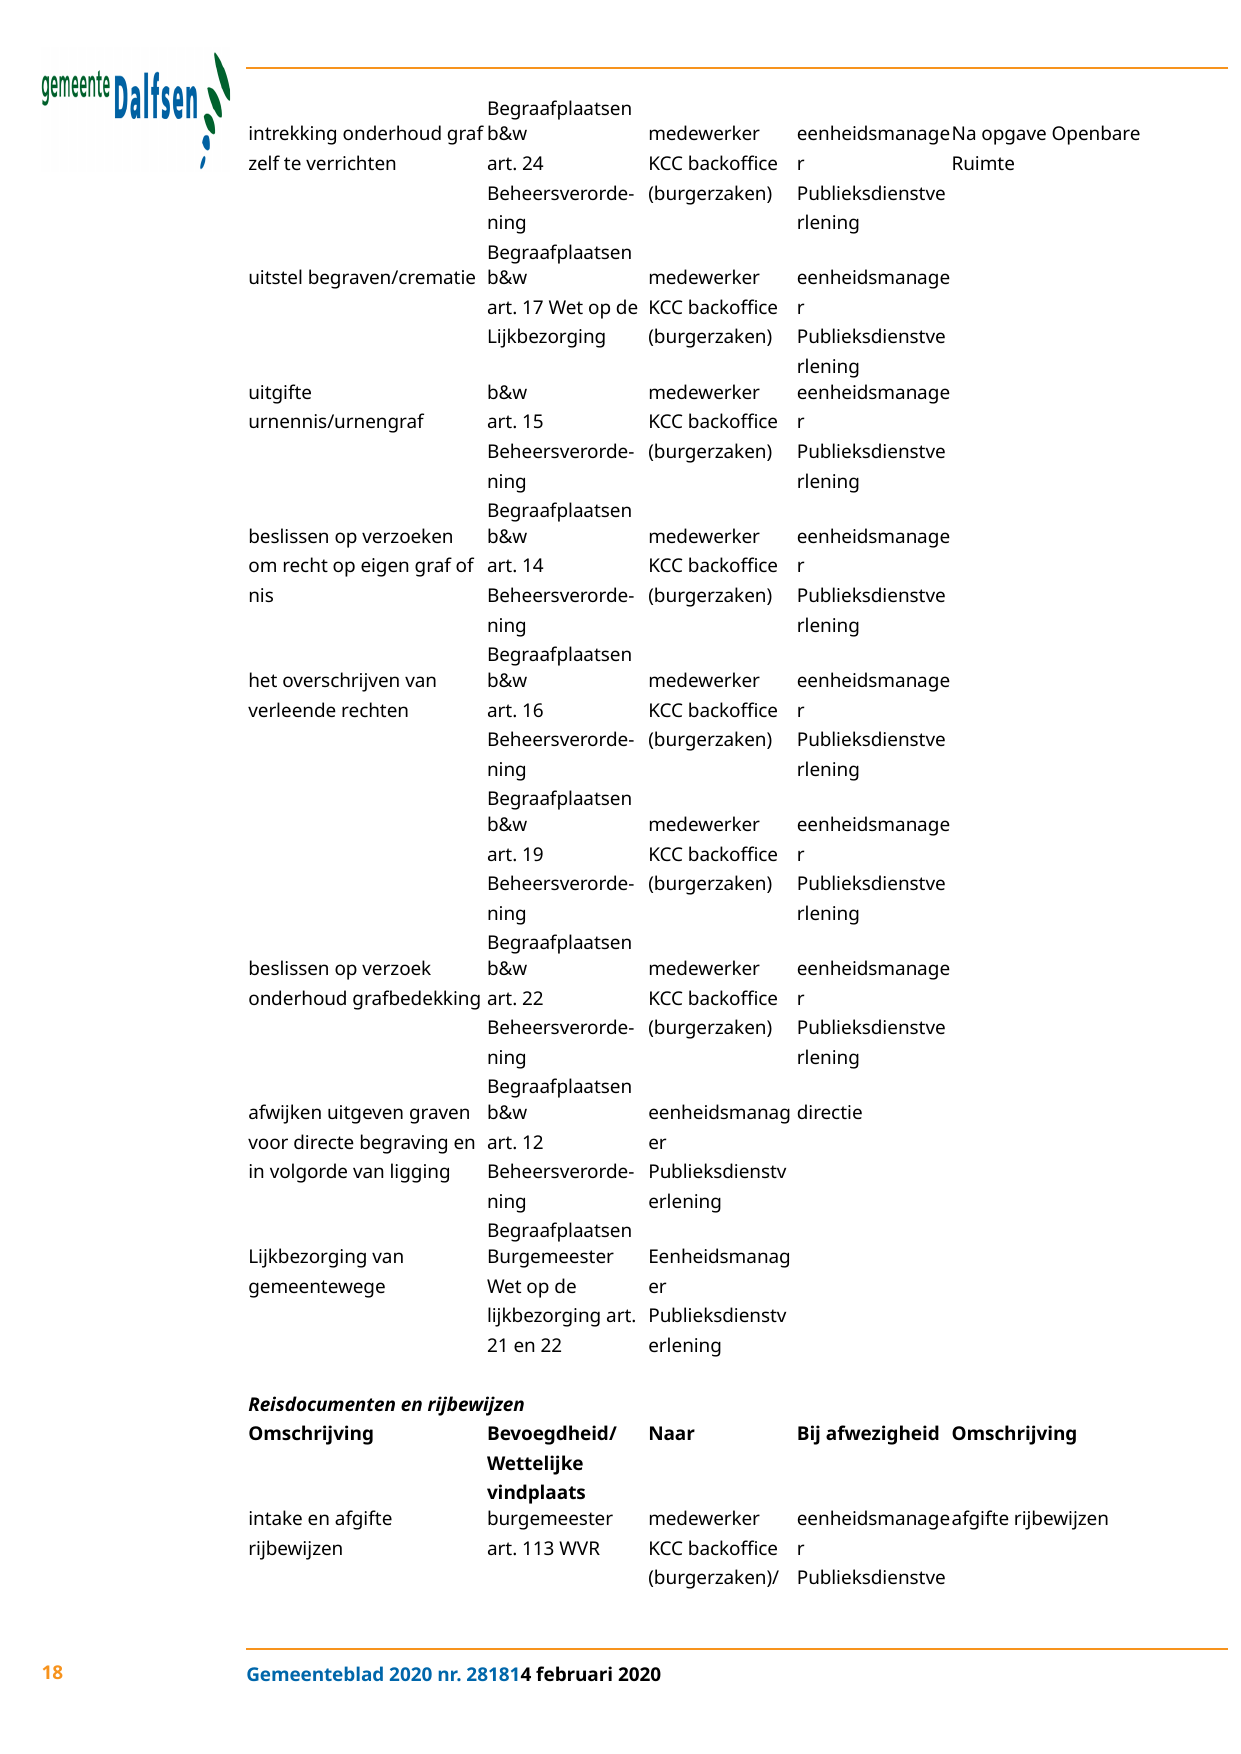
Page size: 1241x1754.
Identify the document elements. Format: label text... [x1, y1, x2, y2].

table_cell eenheidsmanager Publieksdienstverlening [797, 955, 951, 1099]
table_header Omschrijving [248, 1420, 487, 1505]
table_cell [951, 265, 1152, 379]
table_cell [951, 95, 1152, 121]
table_cell afwijken uitgeven graven voor directe begraving en in volgorde van ligging [248, 1099, 487, 1243]
table_cell [951, 1244, 1152, 1358]
table_cell [951, 1099, 1152, 1243]
table_cell Eenheidsmanager Publieksdienstverlening [648, 1244, 797, 1358]
table_cell b&w art. 24 Beheersverorde-ning Begraafplaatsen [487, 121, 648, 264]
table_cell b&w art. 16 Beheersverorde-ning Begraafplaatsen [487, 667, 648, 811]
table_cell medewerker KCC backoffice (burgerzaken) [648, 121, 797, 264]
table_cell b&w art. 15 Beheersverorde-ning Begraafplaatsen [487, 379, 648, 523]
table_cell [797, 1244, 951, 1358]
table_cell b&w art. 17 Wet op de Lijkbezorging [487, 265, 648, 379]
table_cell uitgifte urnennis/urnengraf [248, 379, 487, 523]
table_cell eenheidsmanager Publieksdienstverlening [797, 811, 951, 955]
table_cell eenheidsmanager Publieksdienstve [797, 1505, 951, 1590]
table_cell eenheidsmanager Publieksdienstverlening [648, 1099, 797, 1243]
table_cell [951, 811, 1152, 955]
table_cell [248, 811, 487, 955]
table_cell [951, 379, 1152, 523]
table_cell medewerker KCC backoffice (burgerzaken)/ [648, 1505, 797, 1590]
table_cell [648, 95, 797, 121]
table_cell b&w art. 19 Beheersverorde-ning Begraafplaatsen [487, 811, 648, 955]
table_header Omschrijving [951, 1420, 1152, 1505]
table_cell uitstel begraven/crematie [248, 265, 487, 379]
picture [41, 47, 231, 172]
table_cell b&w art. 14 Beheersverorde-ning Begraafplaatsen [487, 523, 648, 667]
table_cell burgemeester art. 113 WVR [487, 1505, 648, 1590]
table_cell [248, 95, 487, 121]
table_header Bij afwezigheid [797, 1420, 951, 1505]
table_cell medewerker KCC backoffice (burgerzaken) [648, 523, 797, 667]
table_cell Begraafplaatsen [487, 95, 648, 121]
table_cell intrekking onderhoud graf zelf te verrichten [248, 121, 487, 264]
table_cell medewerker KCC backoffice (burgerzaken) [648, 265, 797, 379]
table_header Naar [648, 1420, 797, 1505]
table_cell [951, 955, 1152, 1099]
table_cell [797, 95, 951, 121]
table_cell [951, 667, 1152, 811]
table_cell b&w art. 12 Beheersverorde- ning Begraafplaatsen [487, 1099, 648, 1243]
table_cell Na opgave Openbare Ruimte [951, 121, 1152, 264]
table_cell intake en afgifte rijbewijzen [248, 1505, 487, 1590]
table_cell directie [797, 1099, 951, 1243]
table_cell eenheidsmanager Publieksdienstverlening [797, 523, 951, 667]
table_cell eenheidsmanager Publieksdienstverlening [797, 121, 951, 264]
table_cell medewerker KCC backoffice (burgerzaken) [648, 379, 797, 523]
table_cell afgifte rijbewijzen [951, 1505, 1152, 1590]
table_cell Lijkbezorging van gemeentewege [248, 1244, 487, 1358]
table_header Bevoegdheid/Wettelijke vindplaats [487, 1420, 648, 1505]
table_cell b&w art. 22 Beheersverorde-ning Begraafplaatsen [487, 955, 648, 1099]
table_cell Burgemeester Wet op de lijkbezorging art. 21 en 22 [487, 1244, 648, 1358]
table_cell [951, 523, 1152, 667]
table_cell het overschrijven van verleende rechten [248, 667, 487, 811]
table_cell medewerker KCC backoffice (burgerzaken) [648, 955, 797, 1099]
table_cell eenheidsmanager Publieksdienstverlening [797, 379, 951, 523]
table_cell medewerker KCC backoffice (burgerzaken) [648, 667, 797, 811]
table_cell beslissen op verzoek onderhoud grafbedekking [248, 955, 487, 1099]
text Reisdocumenten en rijbewijzen [248, 1391, 1152, 1416]
table_cell eenheidsmanager Publieksdienstverlening [797, 667, 951, 811]
table_cell medewerker KCC backoffice (burgerzaken) [648, 811, 797, 955]
table_cell eenheidsmanager Publieksdienstverlening [797, 265, 951, 379]
table_cell beslissen op verzoeken om recht op eigen graf of nis [248, 523, 487, 667]
